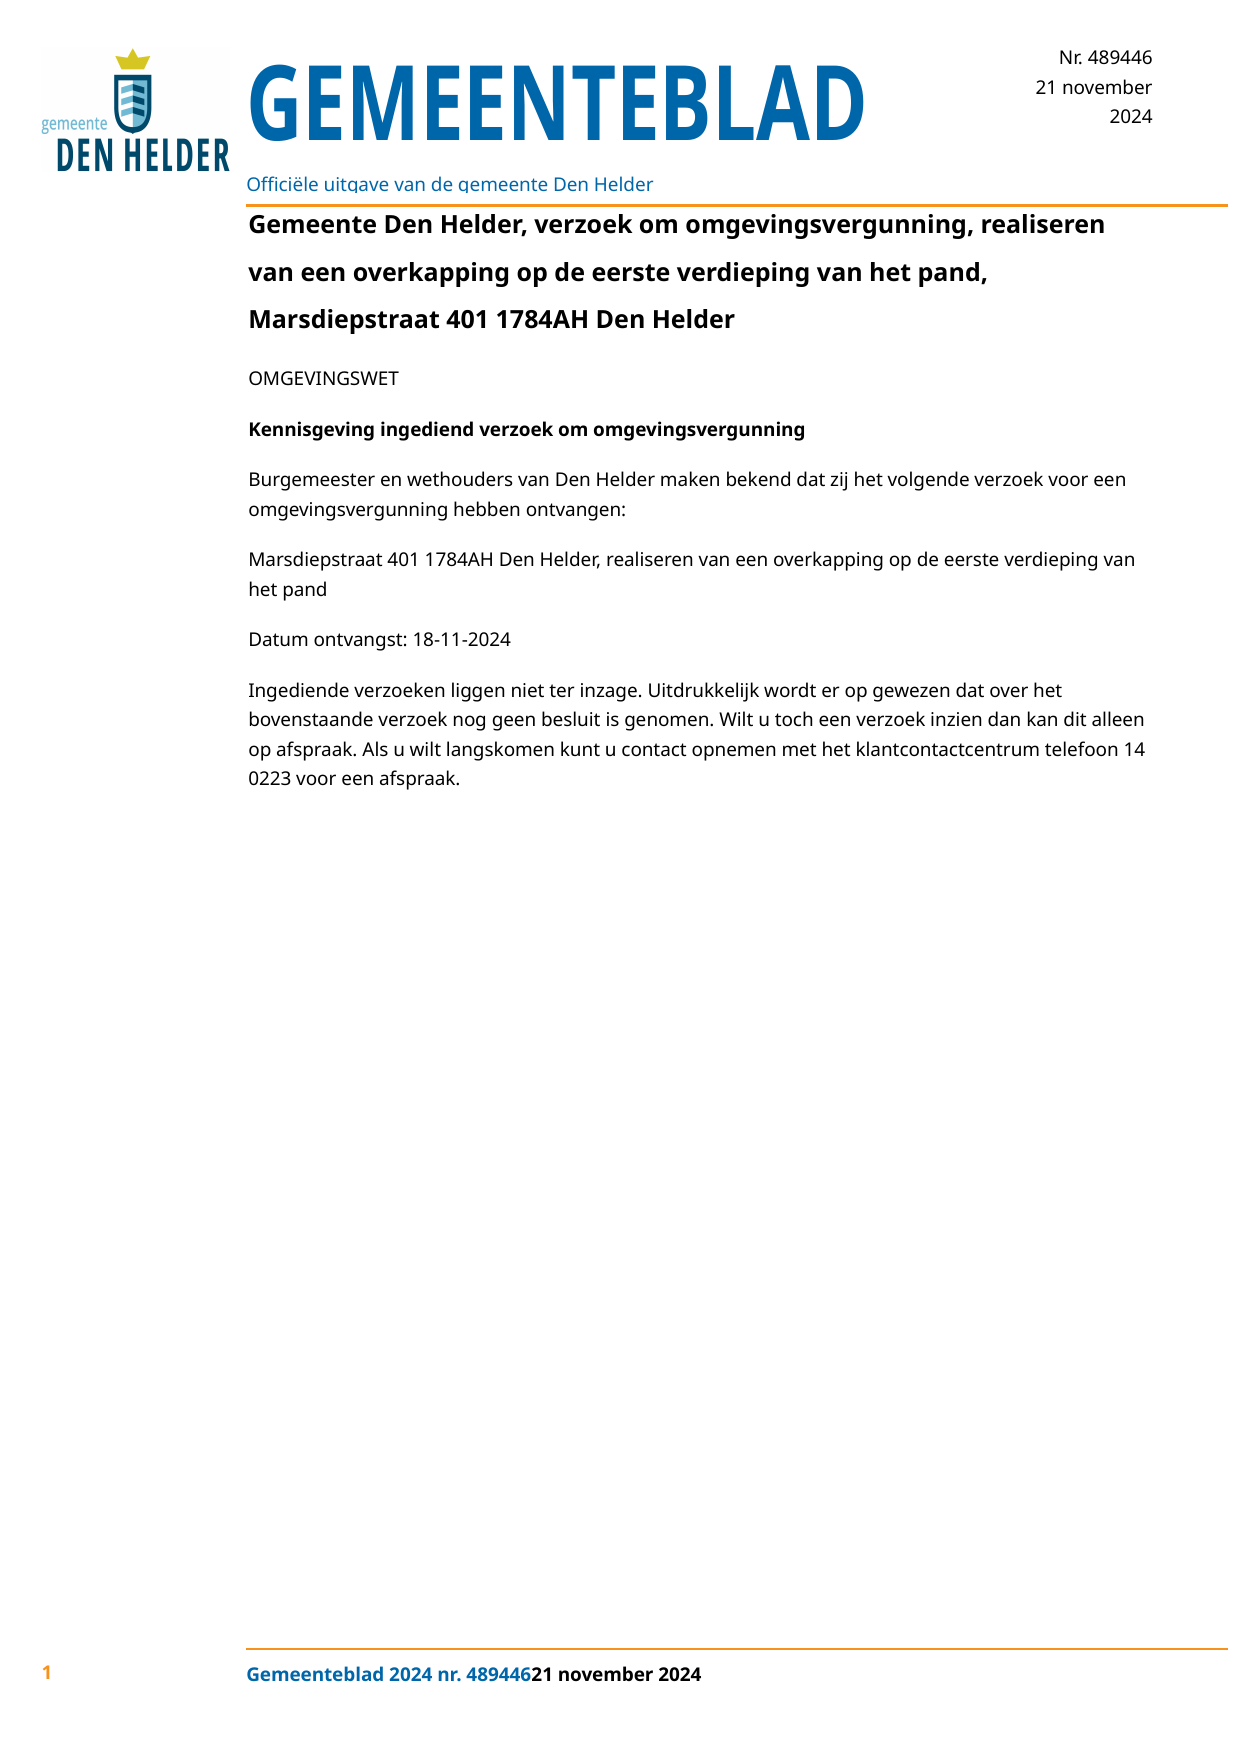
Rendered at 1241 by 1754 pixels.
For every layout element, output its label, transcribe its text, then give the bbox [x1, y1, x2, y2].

picture [130, 157, 135, 172]
text Kennisgeving ingediend verzoek om omgevingsvergunning [248, 416, 1152, 442]
text Ingediende verzoeken liggen niet ter inzage. Uitdrukkelijk wordt er op gewezen dat over het bovenstaande verzoek nog geen besluit is genomen. Wilt u toch een verzoek inzien dan kan dit alleen op afspraak. Als u wilt langskomen kunt u contact opnemen met het klantcontactcentrum telefoon 14 0223 voor een afspraak. [248, 677, 1152, 791]
picture [220, 160, 224, 172]
picture [100, 154, 106, 172]
picture [63, 144, 68, 165]
picture [41, 47, 231, 172]
text Datum ontvangst: 18-11-2024 [248, 626, 1152, 652]
picture [182, 144, 187, 165]
text Gemeente Den Helder, verzoek om omgevingsvergunning, realiseren van een overkapping op de eerste verdieping van het pand, Marsdiepstraat 401 1784AH Den Helder [248, 207, 1152, 336]
text Marsdiepstraat 401 1784AH Den Helder, realiseren van een overkapping op de eerste verdieping van het pand [248, 546, 1152, 602]
text Burgemeester en wethouders van Den Helder maken bekend dat zij het volgende verzoek voor een omgevingsvergunning hebben ontvangen: [248, 466, 1152, 522]
text OMGEVINGSWET [248, 366, 1152, 391]
